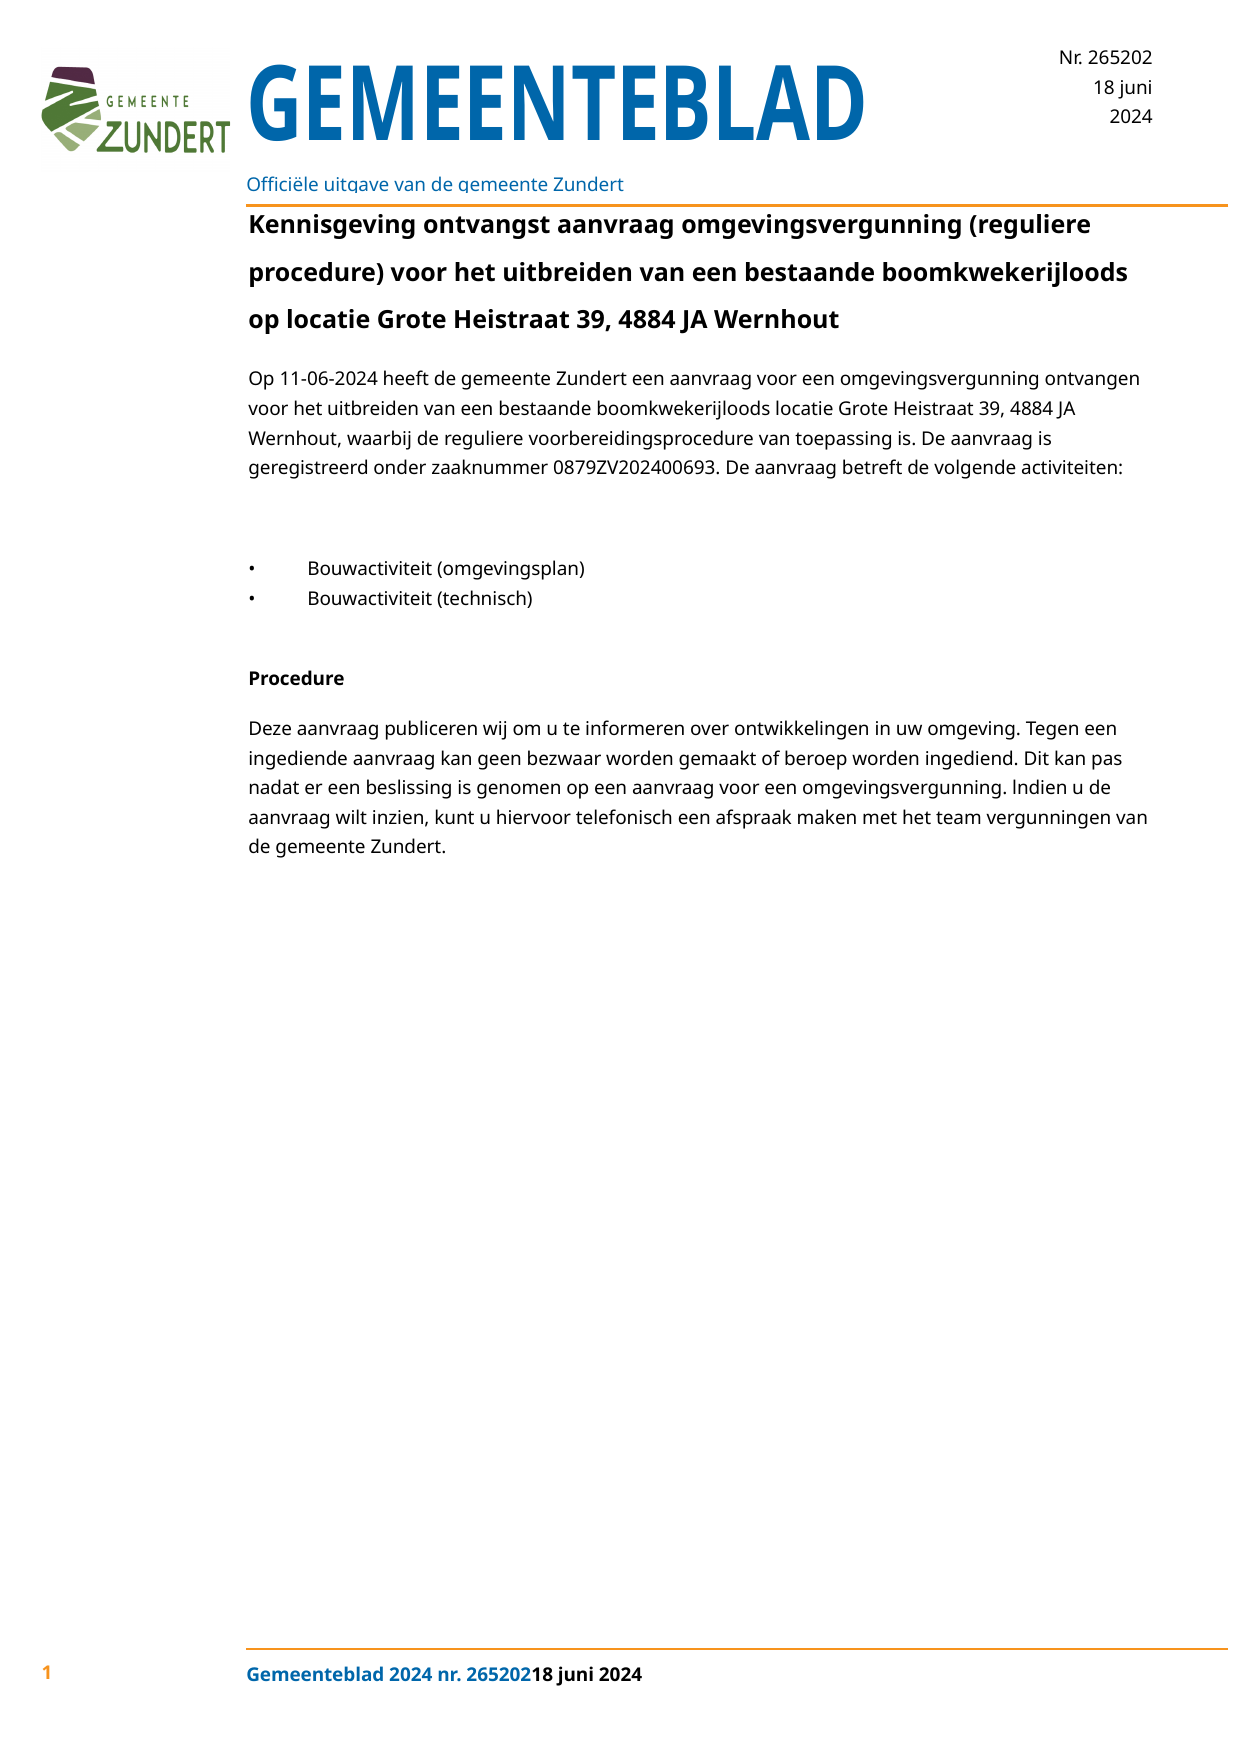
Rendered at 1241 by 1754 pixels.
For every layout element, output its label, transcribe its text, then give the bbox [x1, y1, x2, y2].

text Op 11-06-2024 heeft de gemeente Zundert een aanvraag voor een omgevingsvergunning ontvangen voor het uitbreiden van een bestaande boomkwekerijloods locatie Grote Heistraat 39, 4884 JA Wernhout, waarbij de reguliere voorbereidingsprocedure van toepassing is. De aanvraag is geregistreerd onder zaaknummer 0879ZV202400693. De aanvraag betreft de volgende activiteiten: [248, 366, 1152, 480]
text Deze aanvraag publiceren wij om u te informeren over ontwikkelingen in uw omgeving. Tegen een ingediende aanvraag kan geen bezwaar worden gemaakt of beroep worden ingediend. Dit kan pas nadat er een beslissing is genomen op een aanvraag voor een omgevingsvergunning. lndien u de aanvraag wilt inzien, kunt u hiervoor telefonisch een afspraak maken met het team vergunningen van de gemeente Zundert. [248, 715, 1152, 859]
picture [41, 47, 231, 172]
text Kennisgeving ontvangst aanvraag omgevingsvergunning (reguliere procedure) voor het uitbreiden van een bestaande boomkwekerijloods op locatie Grote Heistraat 39, 4884 JA Wernhout [248, 207, 1152, 336]
text Procedure [248, 665, 1152, 690]
list Bouwactiviteit (technisch) [248, 585, 1152, 610]
list Bouwactiviteit (omgevingsplan) [248, 555, 1152, 581]
